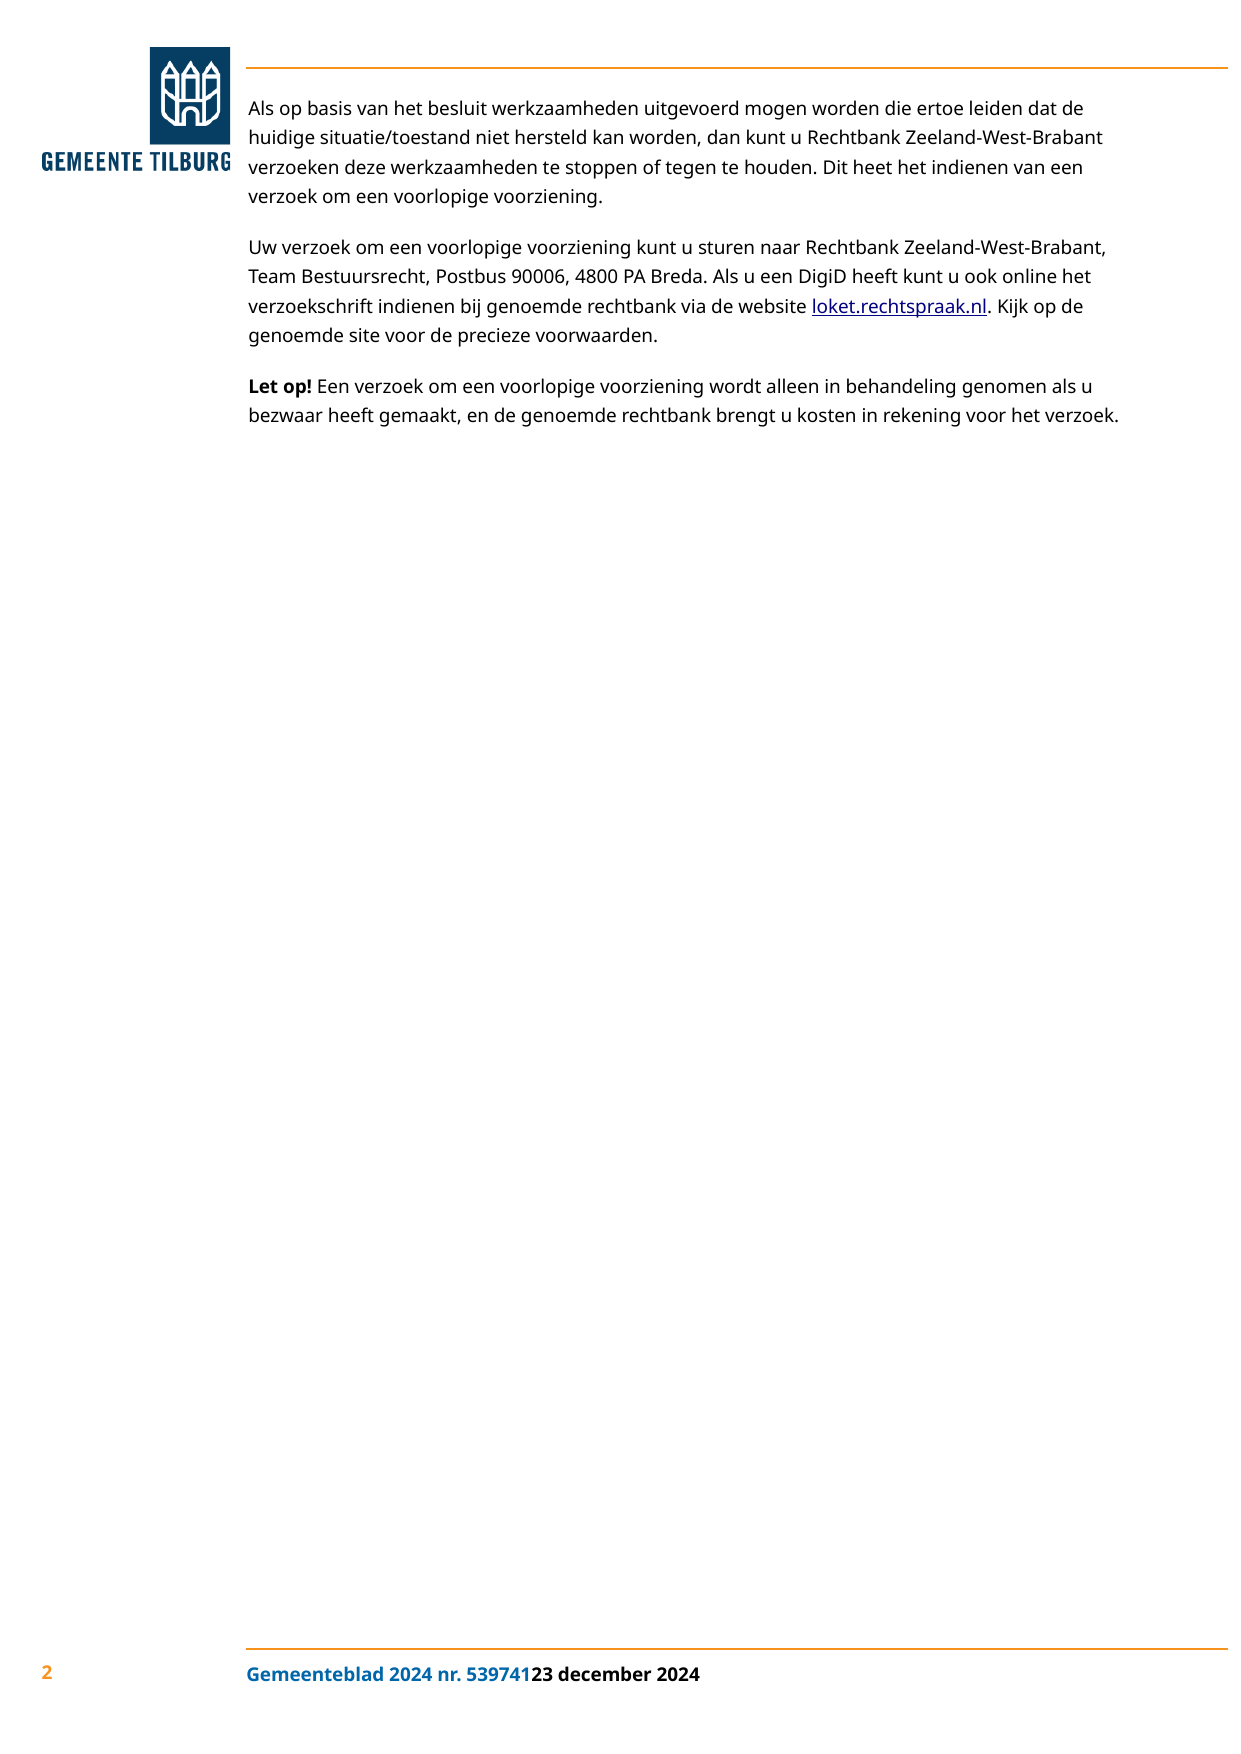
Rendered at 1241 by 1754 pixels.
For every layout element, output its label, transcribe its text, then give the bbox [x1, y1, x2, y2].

picture [41, 47, 231, 172]
text Let op! Een verzoek om een voorlopige voorziening wordt alleen in behandeling genomen als u bezwaar heeft gemaakt, en de genoemde rechtbank brengt u kosten in rekening voor het verzoek. [248, 373, 1152, 428]
text Uw verzoek om een voorlopige voorziening kunt u sturen naar Rechtbank Zeeland-West-Brabant, Team Bestuursrecht, Postbus 90006, 4800 PA Breda. Als u een DigiD heeft kunt u ook online het verzoekschrift indienen bij genoemde rechtbank via de website loket.rechtspraak.nl. Kijk op de genoemde site voor de precieze voorwaarden. [248, 234, 1152, 348]
text Als op basis van het besluit werkzaamheden uitgevoerd mogen worden die ertoe leiden dat de huidige situatie/toestand niet hersteld kan worden, dan kunt u Rechtbank Zeeland-West-Brabant verzoeken deze werkzaamheden te stoppen of tegen te houden. Dit heet het indienen van een verzoek om een voorlopige voorziening. [248, 95, 1152, 209]
